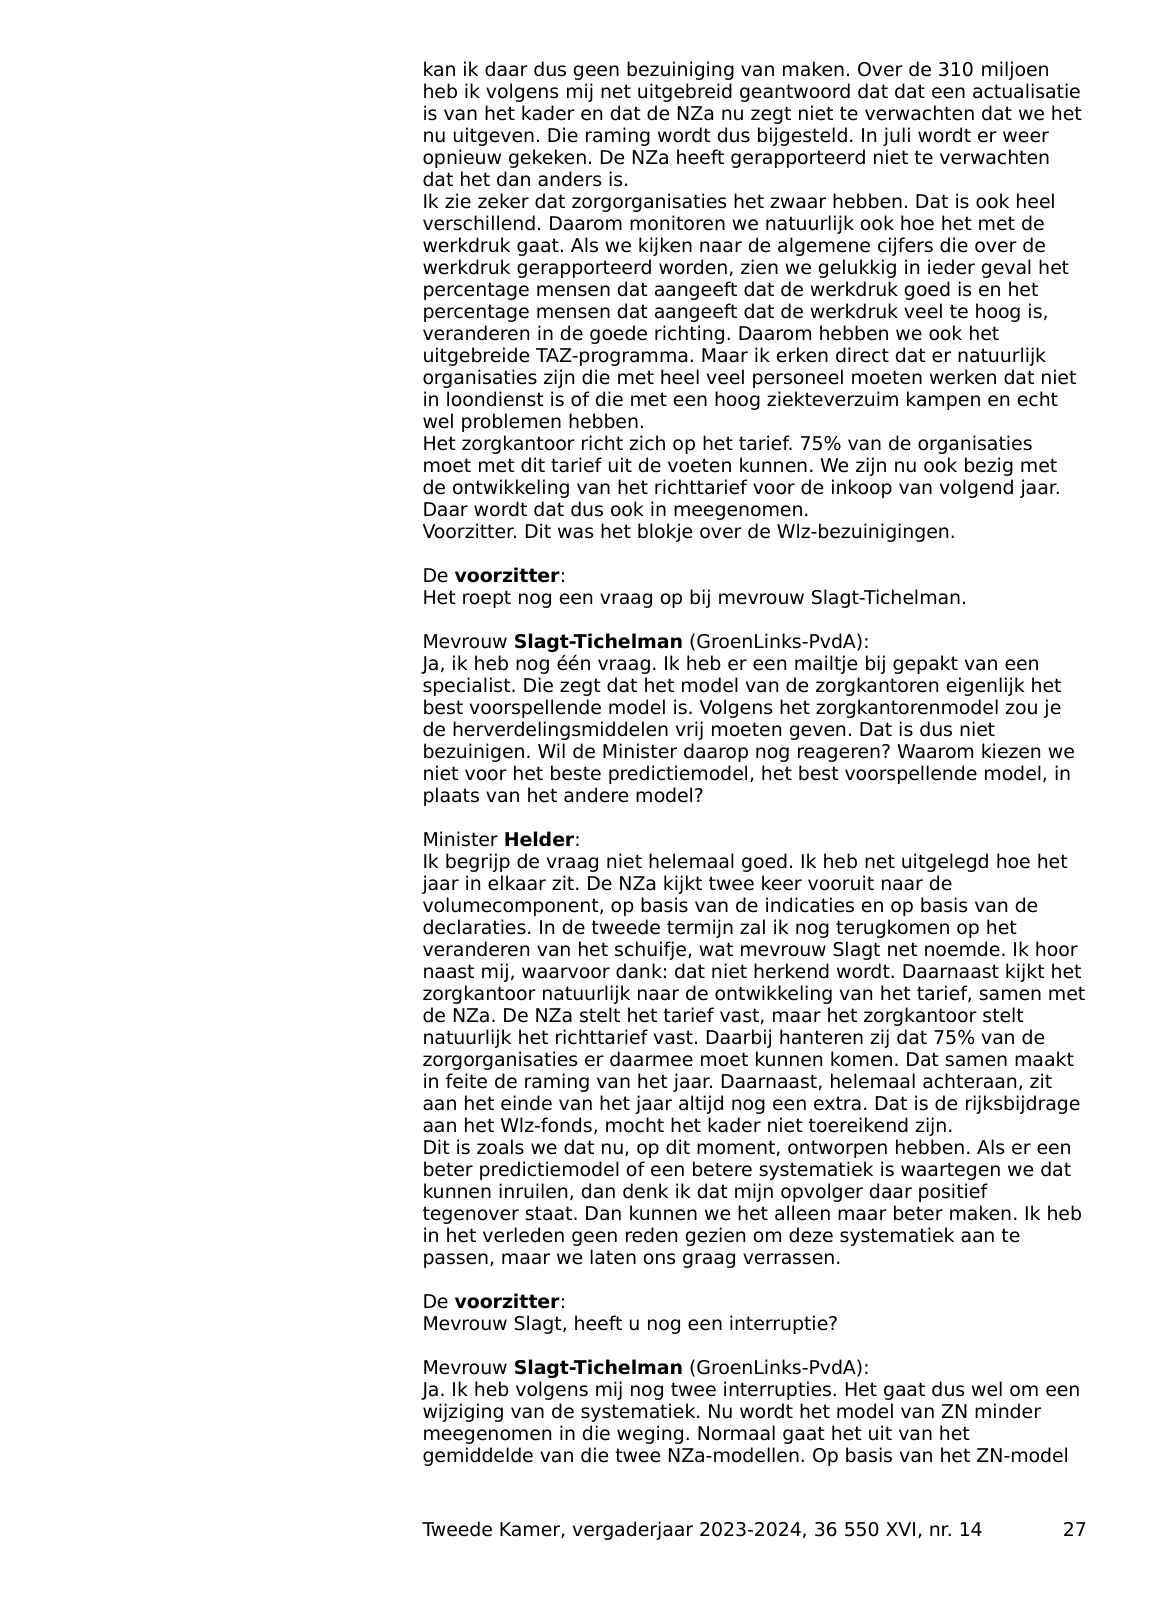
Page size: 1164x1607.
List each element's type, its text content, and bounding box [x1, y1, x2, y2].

text Mevrouw Slagt, heeft u nog een interruptie? [422, 1313, 1087, 1335]
text Het roept nog een vraag op bij mevrouw Slagt-Tichelman. [422, 587, 1087, 609]
text Voorzitter. Dit was het blokje over de Wlz-bezuinigingen. [422, 521, 1087, 543]
text Ja. Ik heb volgens mij nog twee interrupties. Het gaat dus wel om een wijziging van de systematiek. Nu wordt het model van ZN minder meegenomen in die weging. Normaal gaat het uit van het gemiddelde van die twee NZa-modellen. Op basis van het ZN-model [422, 1379, 1087, 1467]
text Dit is zoals we dat nu, op dit moment, ontworpen hebben. Als er een beter predictiemodel of een betere systematiek is waartegen we dat kunnen inruilen, dan denk ik dat mijn opvolger daar positief tegenover staat. Dan kunnen we het alleen maar beter maken. Ik heb in het verleden geen reden gezien om deze systematiek aan te passen, maar we laten ons graag verrassen. [422, 1137, 1087, 1268]
text De voorzitter: [422, 1291, 1087, 1313]
text Mevrouw Slagt-Tichelman (GroenLinks-PvdA): [422, 631, 1087, 653]
text Ik zie zeker dat zorgorganisaties het zwaar hebben. Dat is ook heel verschillend. Daarom monitoren we natuurlijk ook hoe het met de werkdruk gaat. Als we kijken naar de algemene cijfers die over de werkdruk gerapporteerd worden, zien we gelukkig in ieder geval het percentage mensen dat aangeeft dat de werkdruk goed is en het percentage mensen dat aangeeft dat de werkdruk veel te hoog is, veranderen in de goede richting. Daarom hebben we ook het uitgebreide TAZ-programma. Maar ik erken direct dat er natuurlijk organisaties zijn die met heel veel personeel moeten werken dat niet in loondienst is of die met een hoog ziekteverzuim kampen en echt wel problemen hebben. [422, 191, 1087, 433]
text Ik begrijp de vraag niet helemaal goed. Ik heb net uitgelegd hoe het jaar in elkaar zit. De NZa kijkt twee keer vooruit naar de volumecomponent, op basis van de indicaties en op basis van de declaraties. In de tweede termijn zal ik nog terugkomen op het veranderen van het schuifje, wat mevrouw Slagt net noemde. Ik hoor naast mij, waarvoor dank: dat niet herkend wordt. Daarnaast kijkt het zorgkantoor natuurlijk naar de ontwikkeling van het tarief, samen met de NZa. De NZa stelt het tarief vast, maar het zorgkantoor stelt natuurlijk het richttarief vast. Daarbij hanteren zij dat 75% van de zorgorganisaties er daarmee moet kunnen komen. Dat samen maakt in feite de raming van het jaar. Daarnaast, helemaal achteraan, zit aan het einde van het jaar altijd nog een extra. Dat is de rijksbijdrage aan het Wlz-fonds, mocht het kader niet toereikend zijn. [422, 851, 1087, 1137]
text De voorzitter: [422, 565, 1087, 587]
text Ja, ik heb nog één vraag. Ik heb er een mailtje bij gepakt van een specialist. Die zegt dat het model van de zorgkantoren eigenlijk het best voorspellende model is. Volgens het zorgkantorenmodel zou je de herverdelingsmiddelen vrij moeten geven. Dat is dus niet bezuinigen. Wil de Minister daarop nog reageren? Waarom kiezen we niet voor het beste predictiemodel, het best voorspellende model, in plaats van het andere model? [422, 653, 1087, 807]
text Minister Helder: [422, 829, 1087, 851]
text Het zorgkantoor richt zich op het tarief. 75% van de organisaties moet met dit tarief uit de voeten kunnen. We zijn nu ook bezig met de ontwikkeling van het richttarief voor de inkoop van volgend jaar. Daar wordt dat dus ook in meegenomen. [422, 433, 1087, 521]
text kan ik daar dus geen bezuiniging van maken. Over de 310 miljoen heb ik volgens mij net uitgebreid geantwoord dat dat een actualisatie is van het kader en dat de NZa nu zegt niet te verwachten dat we het nu uitgeven. Die raming wordt dus bijgesteld. In juli wordt er weer opnieuw gekeken. De NZa heeft gerapporteerd niet te verwachten dat het dan anders is. [422, 59, 1087, 191]
text Mevrouw Slagt-Tichelman (GroenLinks-PvdA): [422, 1357, 1087, 1379]
